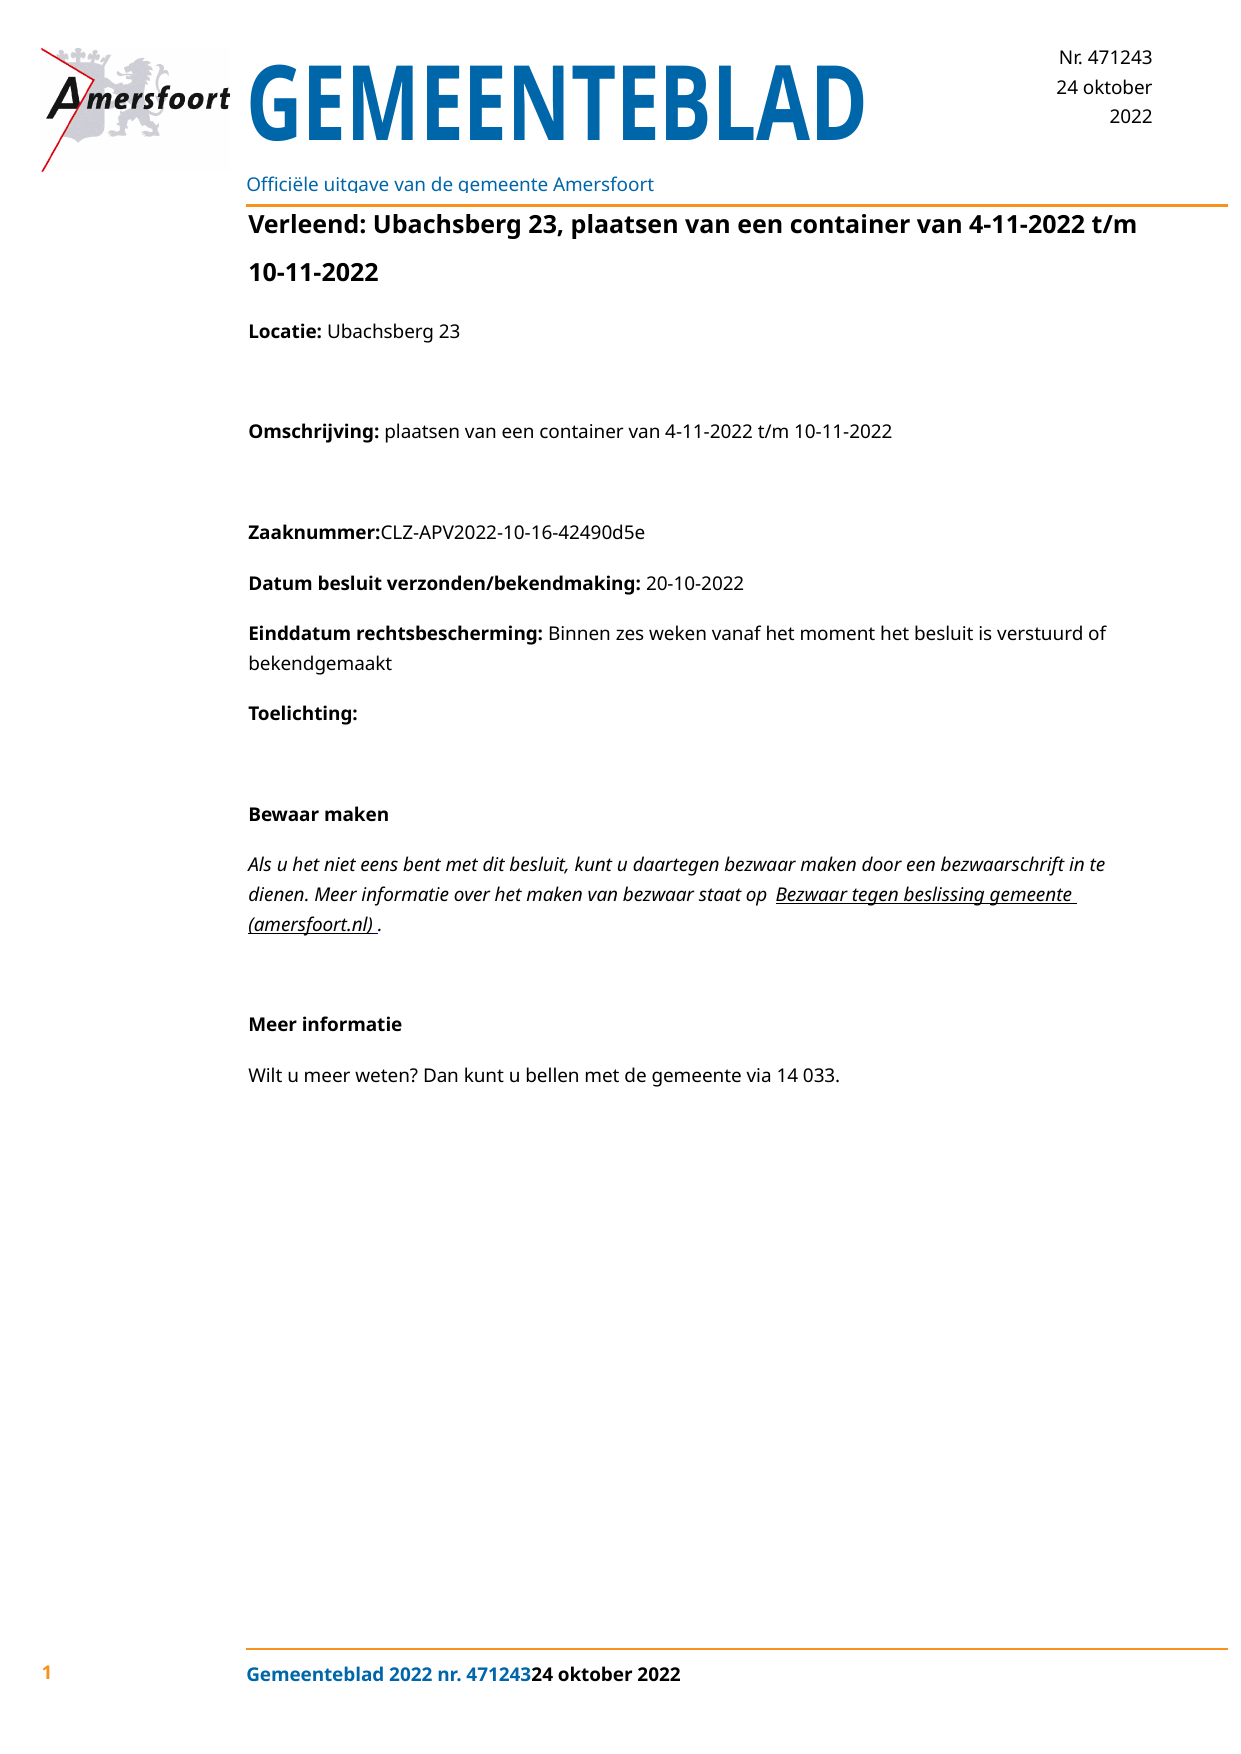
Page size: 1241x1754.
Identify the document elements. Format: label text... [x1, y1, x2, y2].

text Meer informatie [248, 1012, 1152, 1037]
text Als u het niet eens bent met dit besluit, kunt u daartegen bezwaar maken door een bezwaarschrift in te dienen. Meer informatie over het maken van bezwaar staat op Bezwaar tegen beslissing gemeente (amersfoort.nl) . [248, 852, 1152, 937]
picture [41, 47, 231, 172]
text Zaaknummer:CLZ-APV2022-10-16-42490d5e [248, 519, 1152, 545]
text Locatie: Ubachsberg 23 [248, 318, 1152, 344]
text Toelichting: [248, 700, 1152, 726]
text Verleend: Ubachsberg 23, plaatsen van een container van 4-11-2022 t/m 10-11-2022 [248, 207, 1152, 288]
text Bewaar maken [248, 801, 1152, 827]
text Einddatum rechtsbescherming: Binnen zes weken vanaf het moment het besluit is verstuurd of bekendgemaakt [248, 620, 1152, 676]
text Omschrijving: plaatsen van een container van 4-11-2022 t/m 10-11-2022 [248, 419, 1152, 444]
text Wilt u meer weten? Dan kunt u bellen met de gemeente via 14 033. [248, 1062, 1152, 1088]
text Datum besluit verzonden/bekendmaking: 20-10-2022 [248, 570, 1152, 596]
